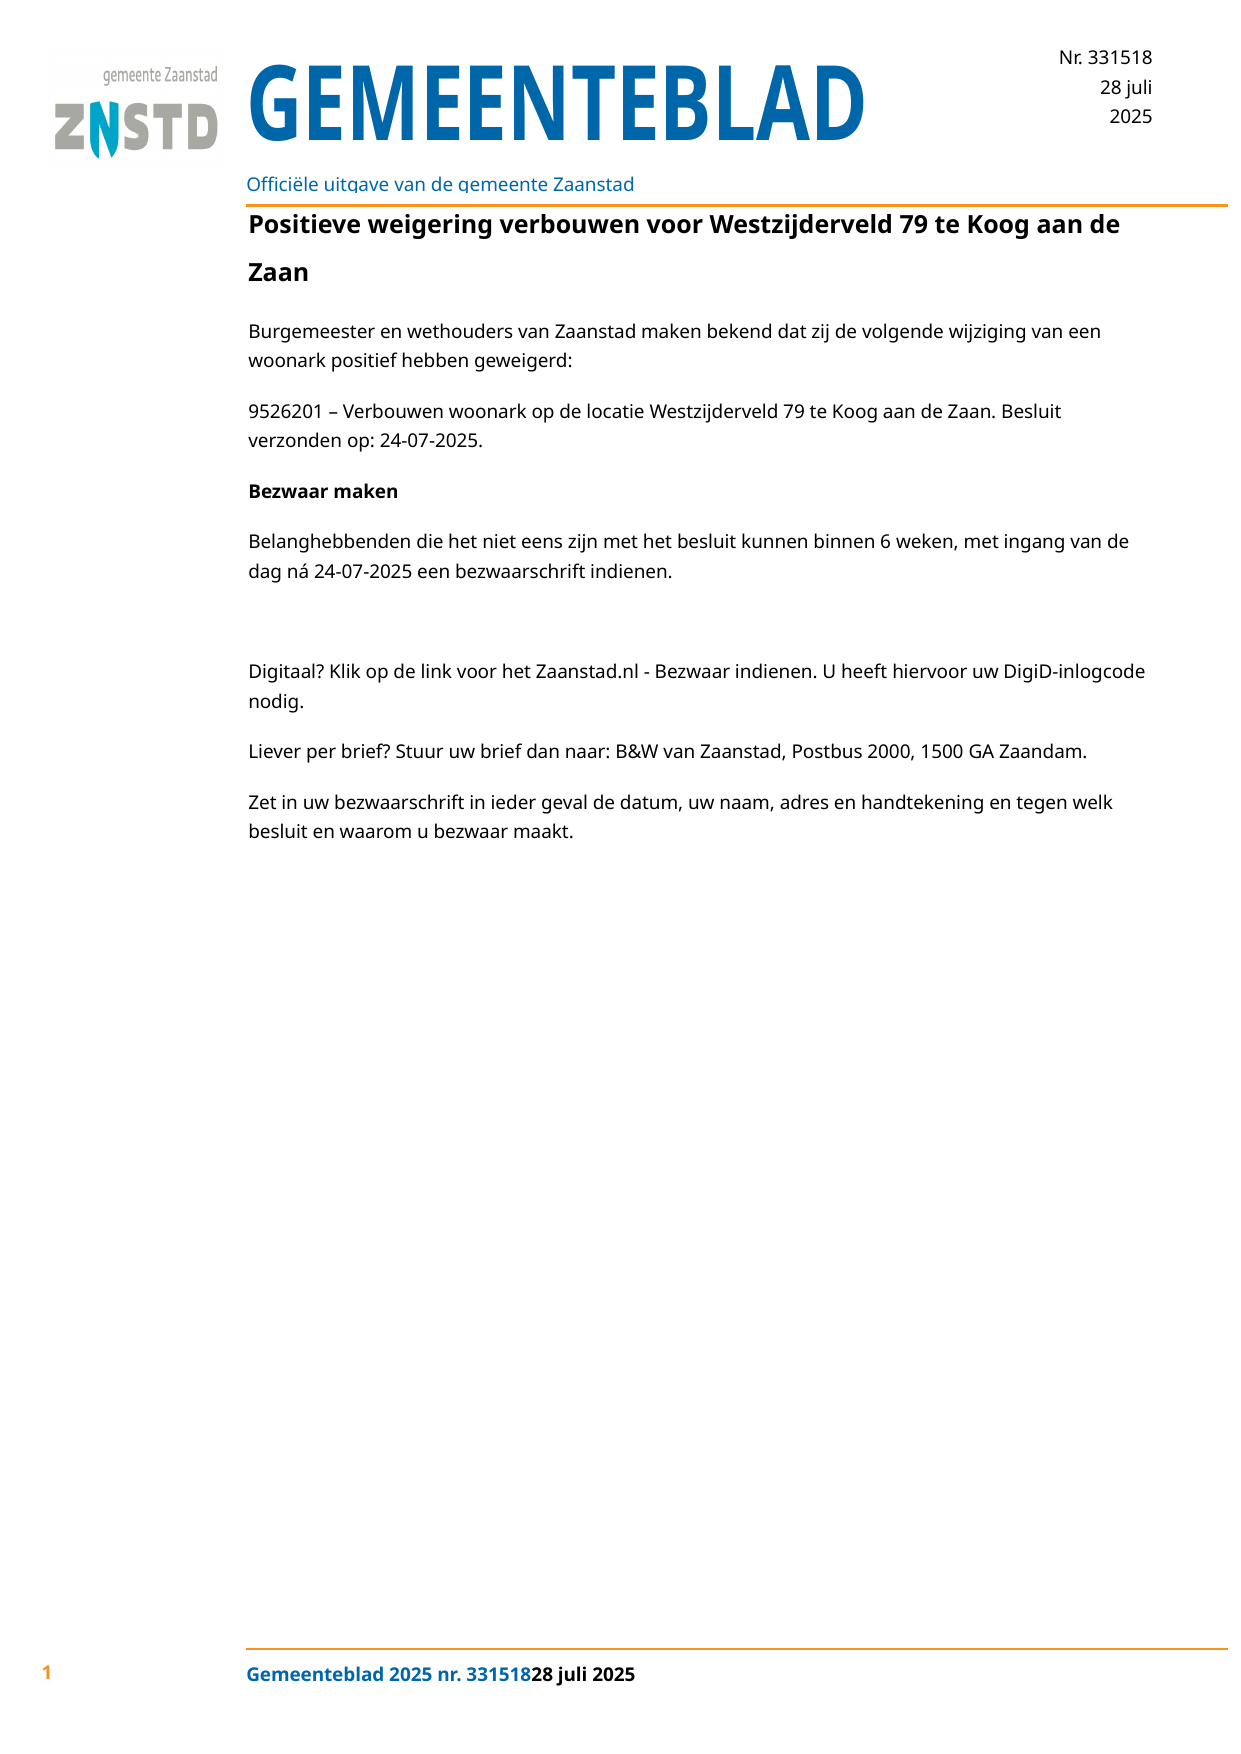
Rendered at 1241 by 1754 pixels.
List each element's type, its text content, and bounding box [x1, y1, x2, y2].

picture [41, 47, 231, 172]
text Liever per brief? Stuur uw brief dan naar: B&W van Zaanstad, Postbus 2000, 1500 GA Zaandam. [248, 739, 1152, 764]
text Digitaal? Klik op de link voor het Zaanstad.nl - Bezwaar indienen. U heeft hiervoor uw DigiD-inlogcode nodig. [248, 659, 1152, 714]
text Belanghebbenden die het niet eens zijn met het besluit kunnen binnen 6 weken, met ingang van de dag ná 24-07-2025 een bezwaarschrift indienen. [248, 528, 1152, 584]
text Burgemeester en wethouders van Zaanstad maken bekend dat zij de volgende wijziging van een woonark positief hebben geweigerd: [248, 318, 1152, 373]
text Zet in uw bezwaarschrift in ieder geval de datum, uw naam, adres en handtekening en tegen welk besluit en waarom u bezwaar maakt. [248, 789, 1152, 844]
text Positieve weigering verbouwen voor Westzijderveld 79 te Koog aan de Zaan [248, 207, 1152, 288]
text Bezwaar maken [248, 478, 1152, 504]
text 9526201 – Verbouwen woonark op de locatie Westzijderveld 79 te Koog aan de Zaan. Besluit verzonden op: 24-07-2025. [248, 398, 1152, 453]
